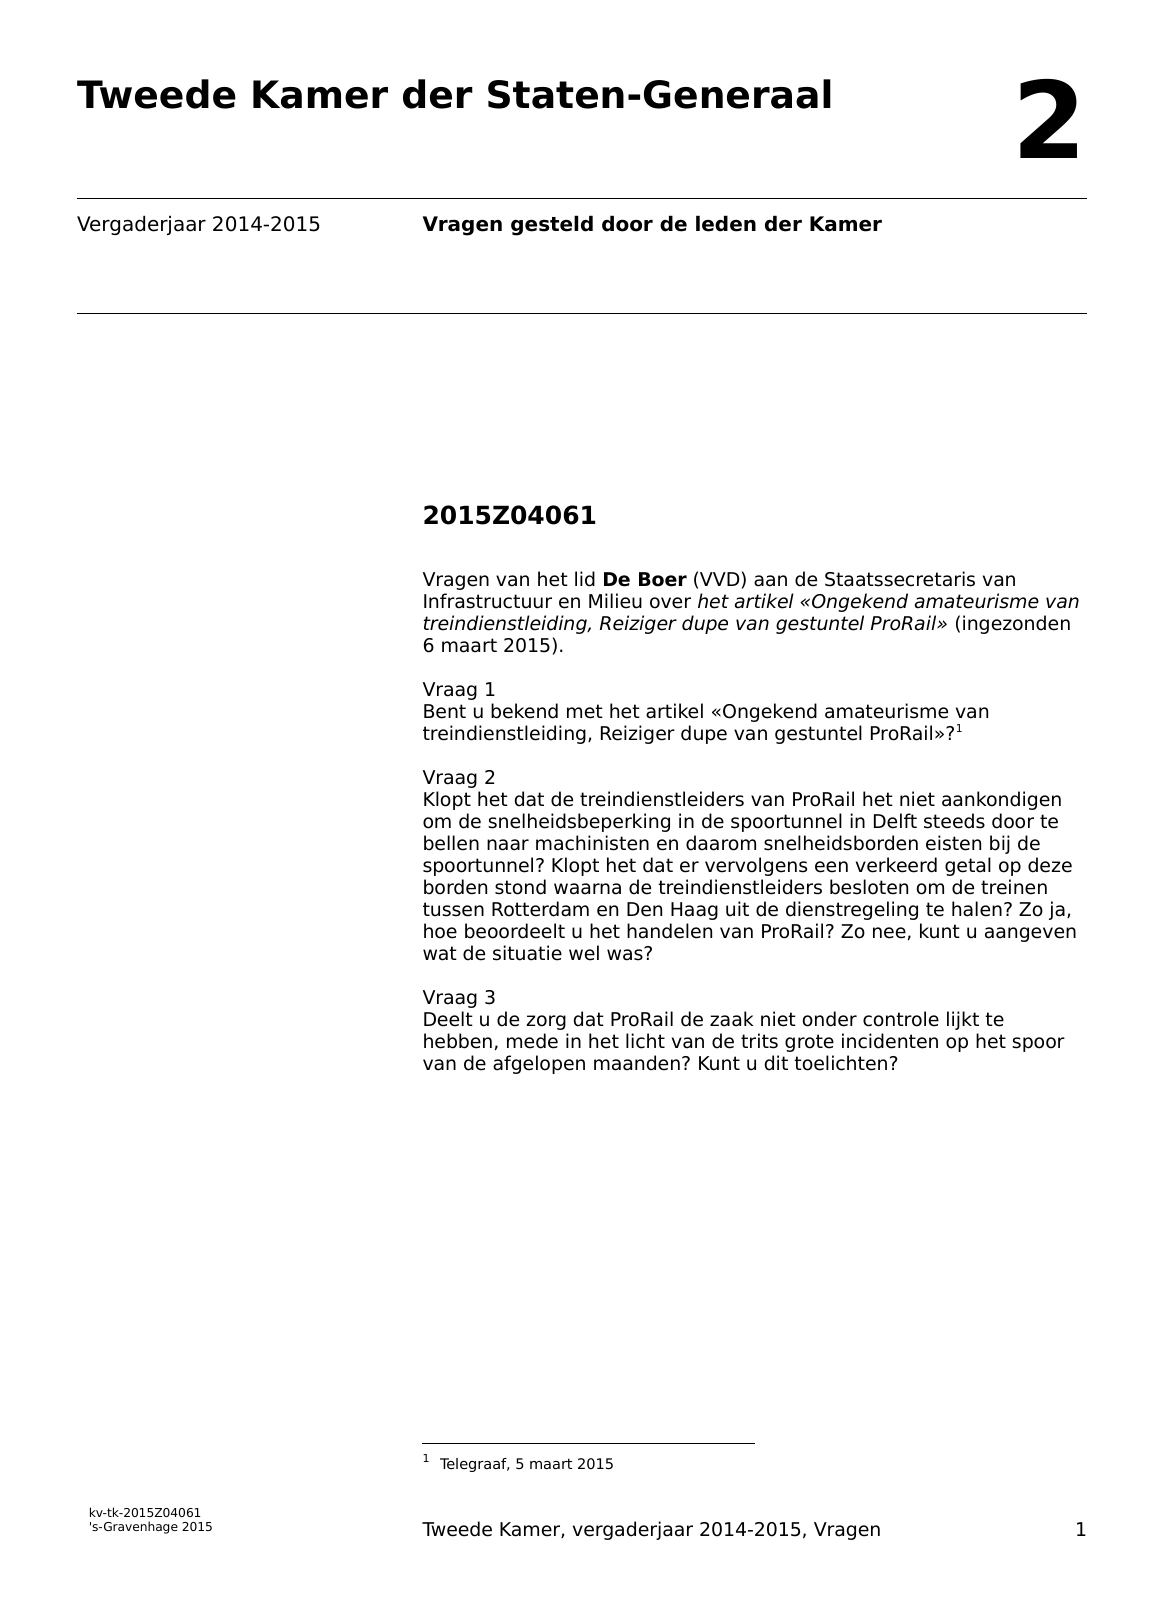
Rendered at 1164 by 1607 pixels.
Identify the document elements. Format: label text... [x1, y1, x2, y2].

table_cell Vergaderjaar 2014-2015 [77, 199, 422, 313]
text Vragen van het lid De Boer (VVD) aan de Staatssecretaris van Infrastructuur en Milieu over het artikel «Ongekend amateurisme van treindienstleiding, Reiziger dupe van gestuntel ProRail» (ingezonden 6 maart 2015). [422, 569, 1087, 657]
text Deelt u de zorg dat ProRail de zaak niet onder controle lijkt te hebben, mede in het licht van de trits grote incidenten op het spoor van de afgelopen maanden? Kunt u dit toelichten? [422, 1009, 1087, 1075]
text Vraag 2 [422, 767, 1087, 789]
table_cell Vragen gesteld door de leden der Kamer [422, 199, 1087, 313]
text Vraag 1 [422, 679, 1087, 701]
text 2015Z04061 [422, 501, 1087, 531]
text Telegraaf, 5 maart 2015 [422, 1452, 1087, 1474]
text 's-Gravenhage 2015 [88, 1520, 323, 1534]
table_header Tweede Kamer der Staten-Generaal [77, 59, 886, 198]
text Bent u bekend met het artikel «Ongekend amateurisme van treindienstleiding, Reiziger dupe van gestuntel ProRail»? [422, 701, 1087, 745]
text Vraag 3 [422, 987, 1087, 1009]
text kv-tk-2015Z04061 [88, 1506, 323, 1520]
text Klopt het dat de treindienstleiders van ProRail het niet aankondigen om de snelheidsbeperking in de spoortunnel in Delft steeds door te bellen naar machinisten en daarom snelheidsborden eisten bij de spoortunnel? Klopt het dat er vervolgens een verkeerd getal op deze borden stond waarna de treindienstleiders besloten om de treinen tussen Rotterdam en Den Haag uit de dienstregeling te halen? Zo ja, hoe beoordeelt u het handelen van ProRail? Zo nee, kunt u aangeven wat de situatie wel was? [422, 789, 1087, 965]
table_header 2 [886, 59, 1087, 198]
